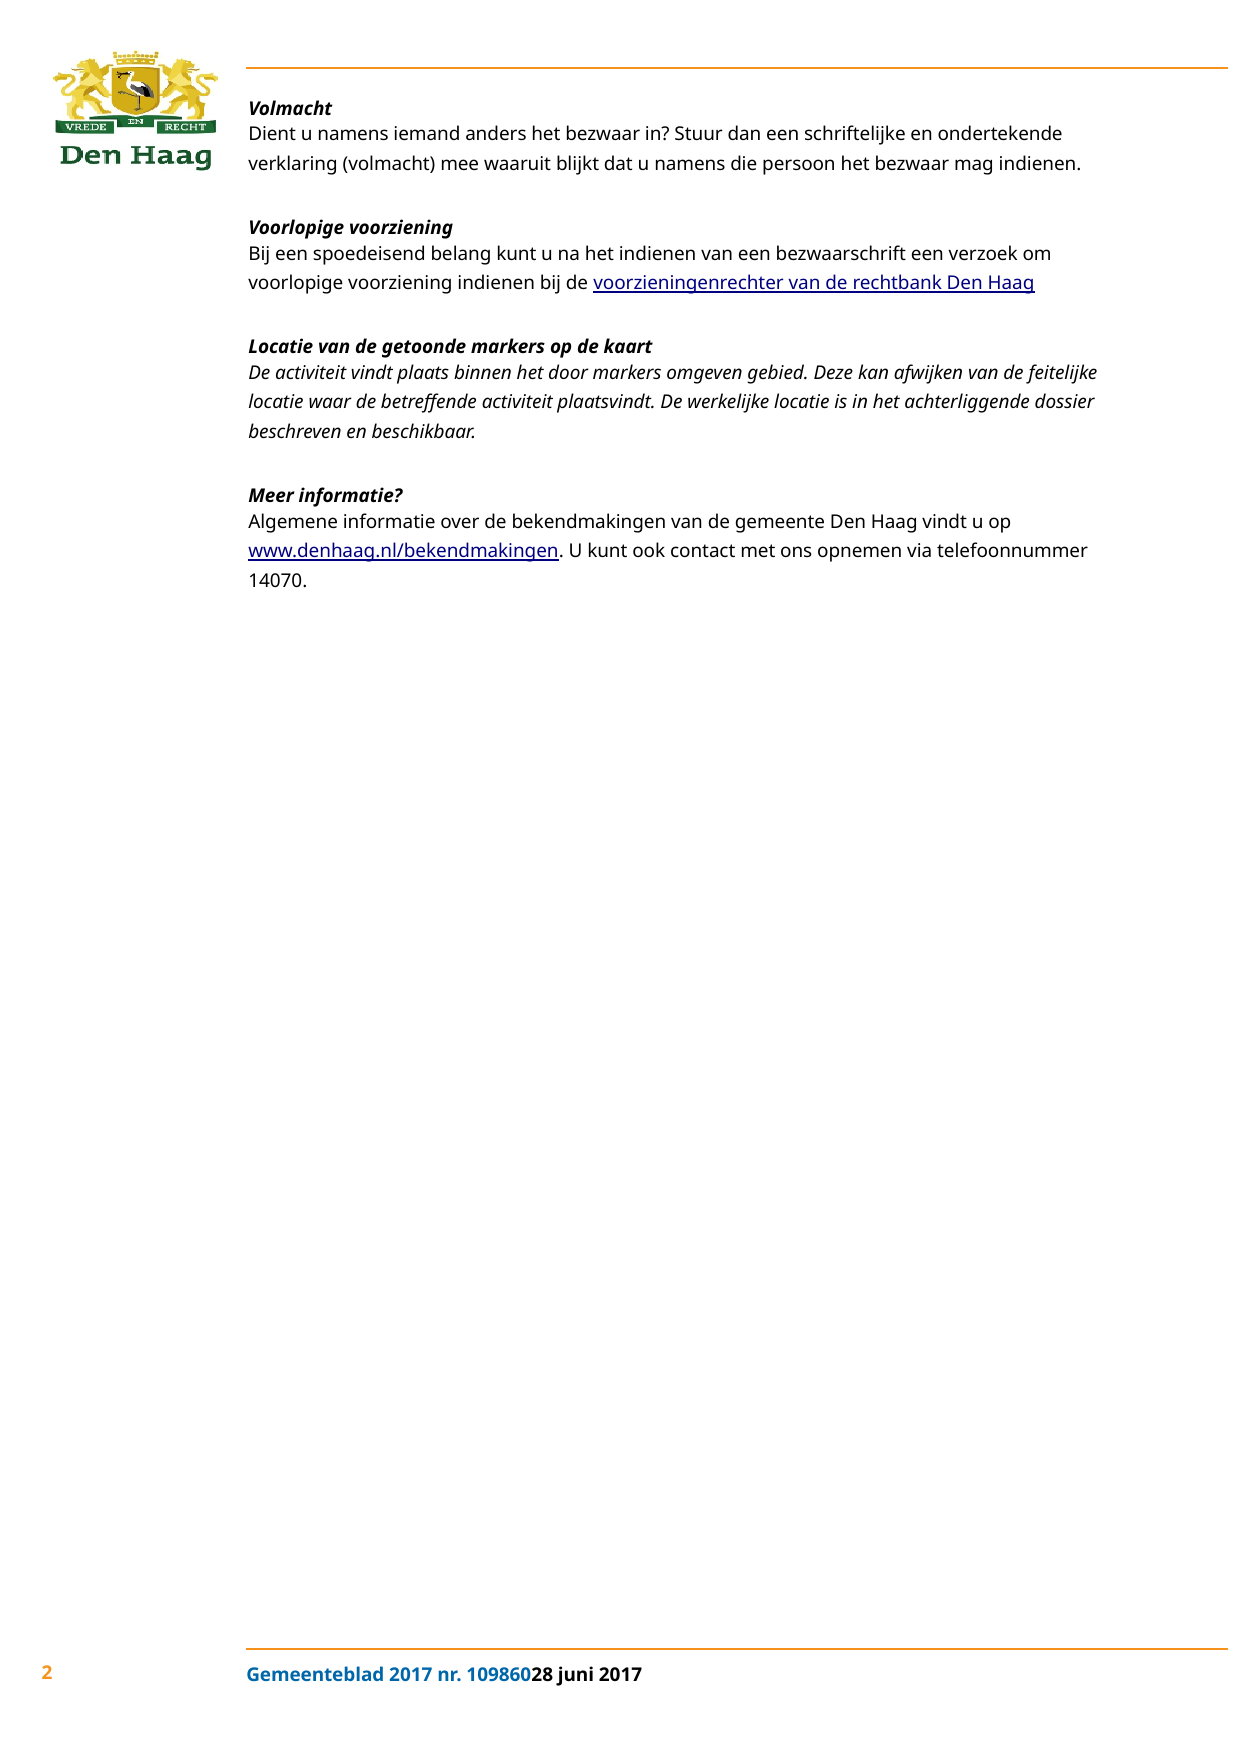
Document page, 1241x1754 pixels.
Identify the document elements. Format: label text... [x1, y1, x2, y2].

text Meer informatie? [248, 482, 1152, 508]
text Algemene informatie over de bekendmakingen van de gemeente Den Haag vindt u op www.denhaag.nl/bekendmakingen. U kunt ook contact met ons opnemen via telefoonnummer 14070. [248, 508, 1152, 593]
picture [41, 47, 231, 172]
text De activiteit vindt plaats binnen het door markers omgeven gebied. Deze kan afwijken van de feitelijke locatie waar de betreffende activiteit plaatsvindt. De werkelijke locatie is in het achterliggende dossier beschreven en beschikbaar. [248, 359, 1152, 444]
text Dient u namens iemand anders het bezwaar in? Stuur dan een schriftelijke en ondertekende verklaring (volmacht) mee waaruit blijkt dat u namens die persoon het bezwaar mag indienen. [248, 121, 1152, 176]
text Volmacht [248, 95, 1152, 121]
text Bij een spoedeisend belang kunt u na het indienen van een bezwaarschrift een verzoek om voorlopige voorziening indienen bij de voorzieningenrechter van de rechtbank Den Haag [248, 240, 1152, 295]
text Locatie van de getoonde markers op de kaart [248, 333, 1152, 359]
text Voorlopige voorziening [248, 214, 1152, 240]
